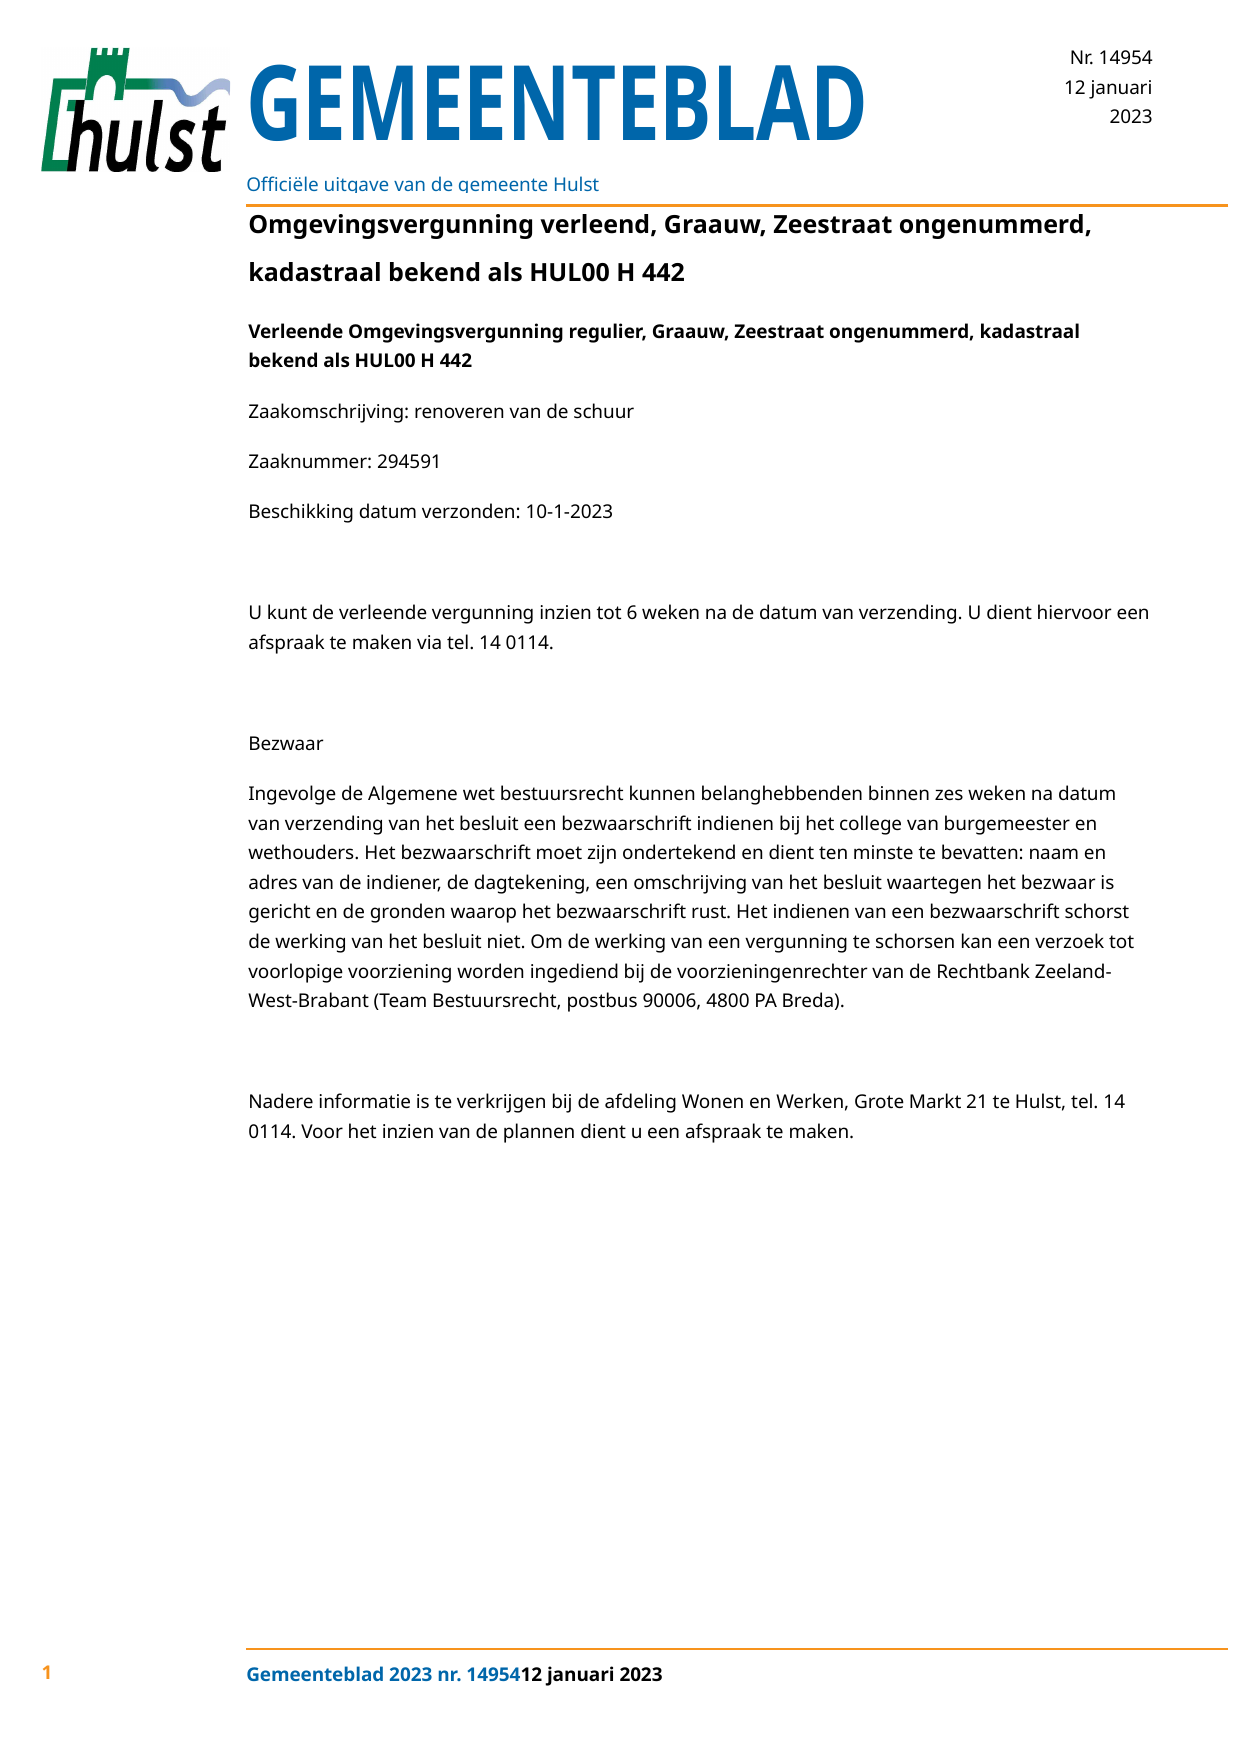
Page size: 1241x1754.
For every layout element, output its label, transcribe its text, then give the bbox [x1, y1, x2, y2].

text Nadere informatie is te verkrijgen bij de afdeling Wonen en Werken, Grote Markt 21 te Hulst, tel. 14 0114. Voor het inzien van de plannen dient u een afspraak te maken. [248, 1088, 1152, 1144]
text Bezwaar [248, 730, 1152, 756]
text U kunt de verleende vergunning inzien tot 6 weken na de datum van verzending. U dient hiervoor een afspraak te maken via tel. 14 0114. [248, 599, 1152, 655]
text Zaaknummer: 294591 [248, 448, 1152, 474]
text Beschikking datum verzonden: 10-1-2023 [248, 499, 1152, 524]
text Ingevolge de Algemene wet bestuursrecht kunnen belanghebbenden binnen zes weken na datum van verzending van het besluit een bezwaarschrift indienen bij het college van burgemeester en wethouders. Het bezwaarschrift moet zijn ondertekend en dient ten minste te bevatten: naam en adres van de indiener, de dagtekening, een omschrijving van het besluit waartegen het bezwaar is gericht en de gronden waarop het bezwaarschrift rust. Het indienen van een bezwaarschrift schorst de werking van het besluit niet. Om de werking van een vergunning te schorsen kan een verzoek tot voorlopige voorziening worden ingediend bij de voorzieningenrechter van de Rechtbank Zeeland-West-Brabant (Team Bestuursrecht, postbus 90006, 4800 PA Breda). [248, 780, 1152, 1013]
text Zaakomschrijving: renoveren van de schuur [248, 398, 1152, 424]
text Omgevingsvergunning verleend, Graauw, Zeestraat ongenummerd, kadastraal bekend als HUL00 H 442 [248, 207, 1152, 288]
text Verleende Omgevingsvergunning regulier, Graauw, Zeestraat ongenummerd, kadastraal bekend als HUL00 H 442 [248, 318, 1152, 373]
picture [41, 47, 231, 172]
